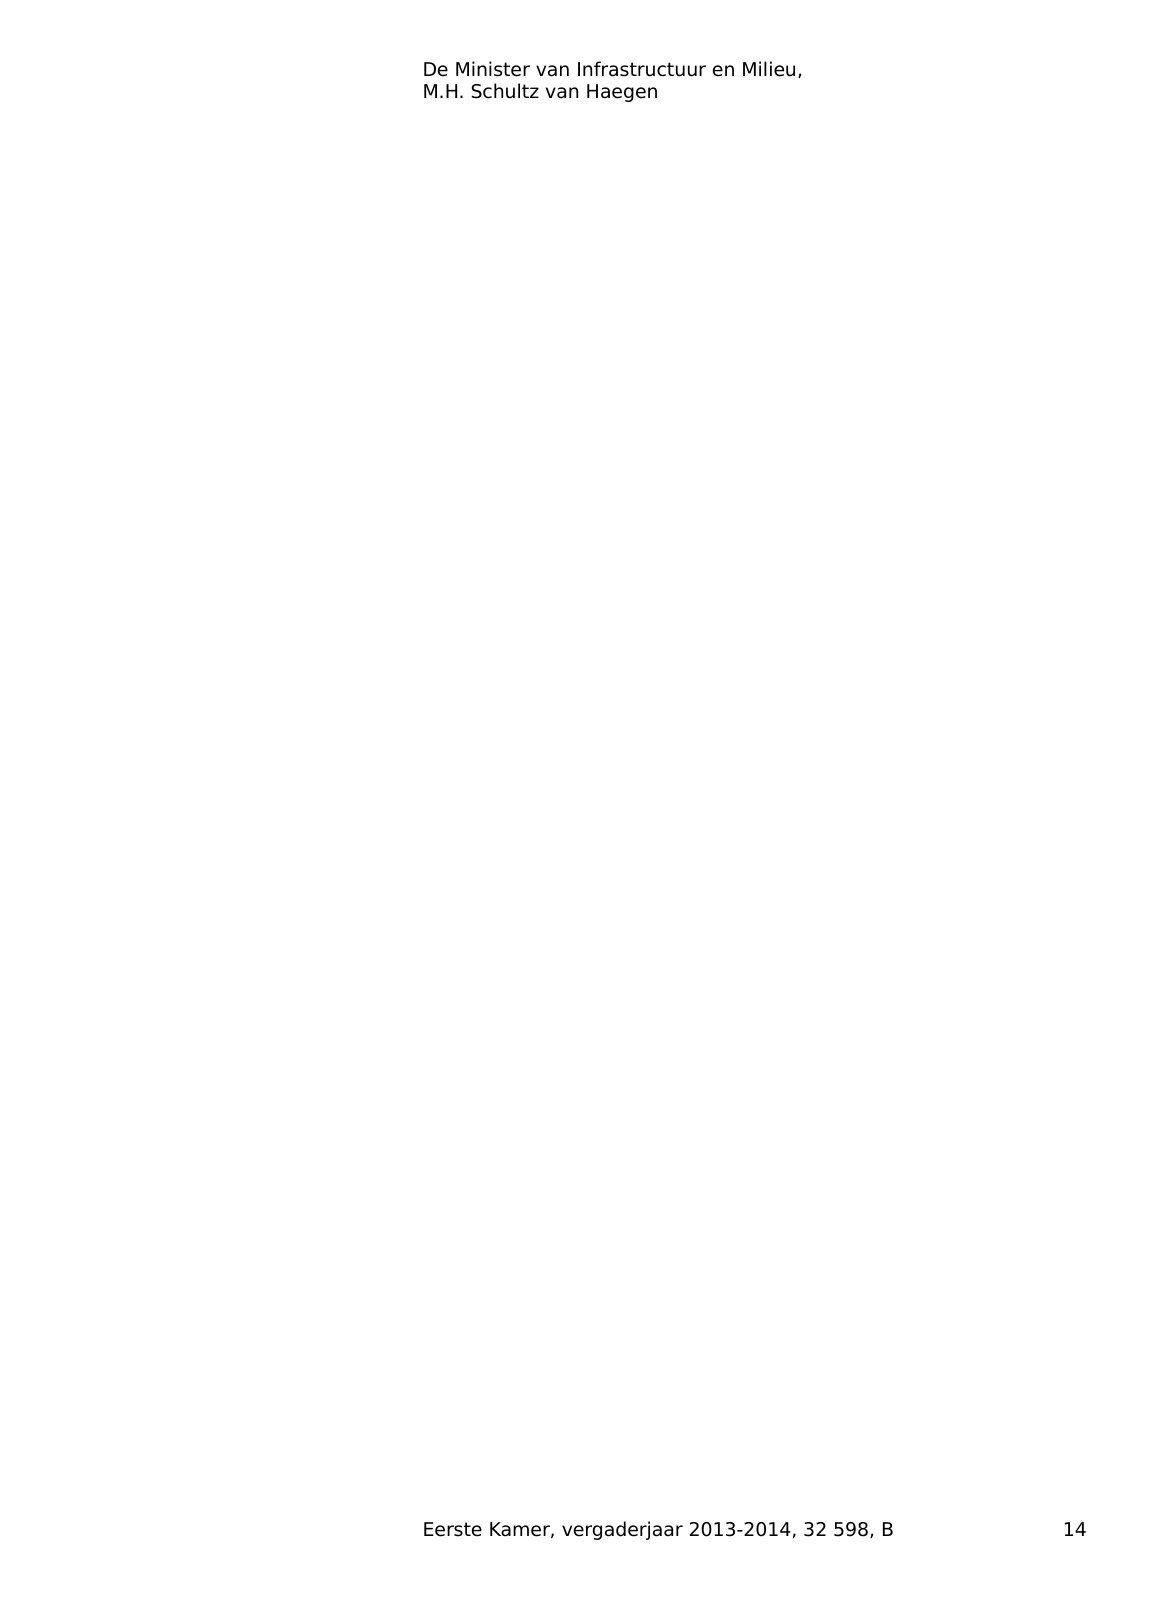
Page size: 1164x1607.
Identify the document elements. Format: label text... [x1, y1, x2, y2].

text De Minister van Infrastructuur en Milieu, M.H. Schultz van Haegen [422, 59, 1087, 103]
